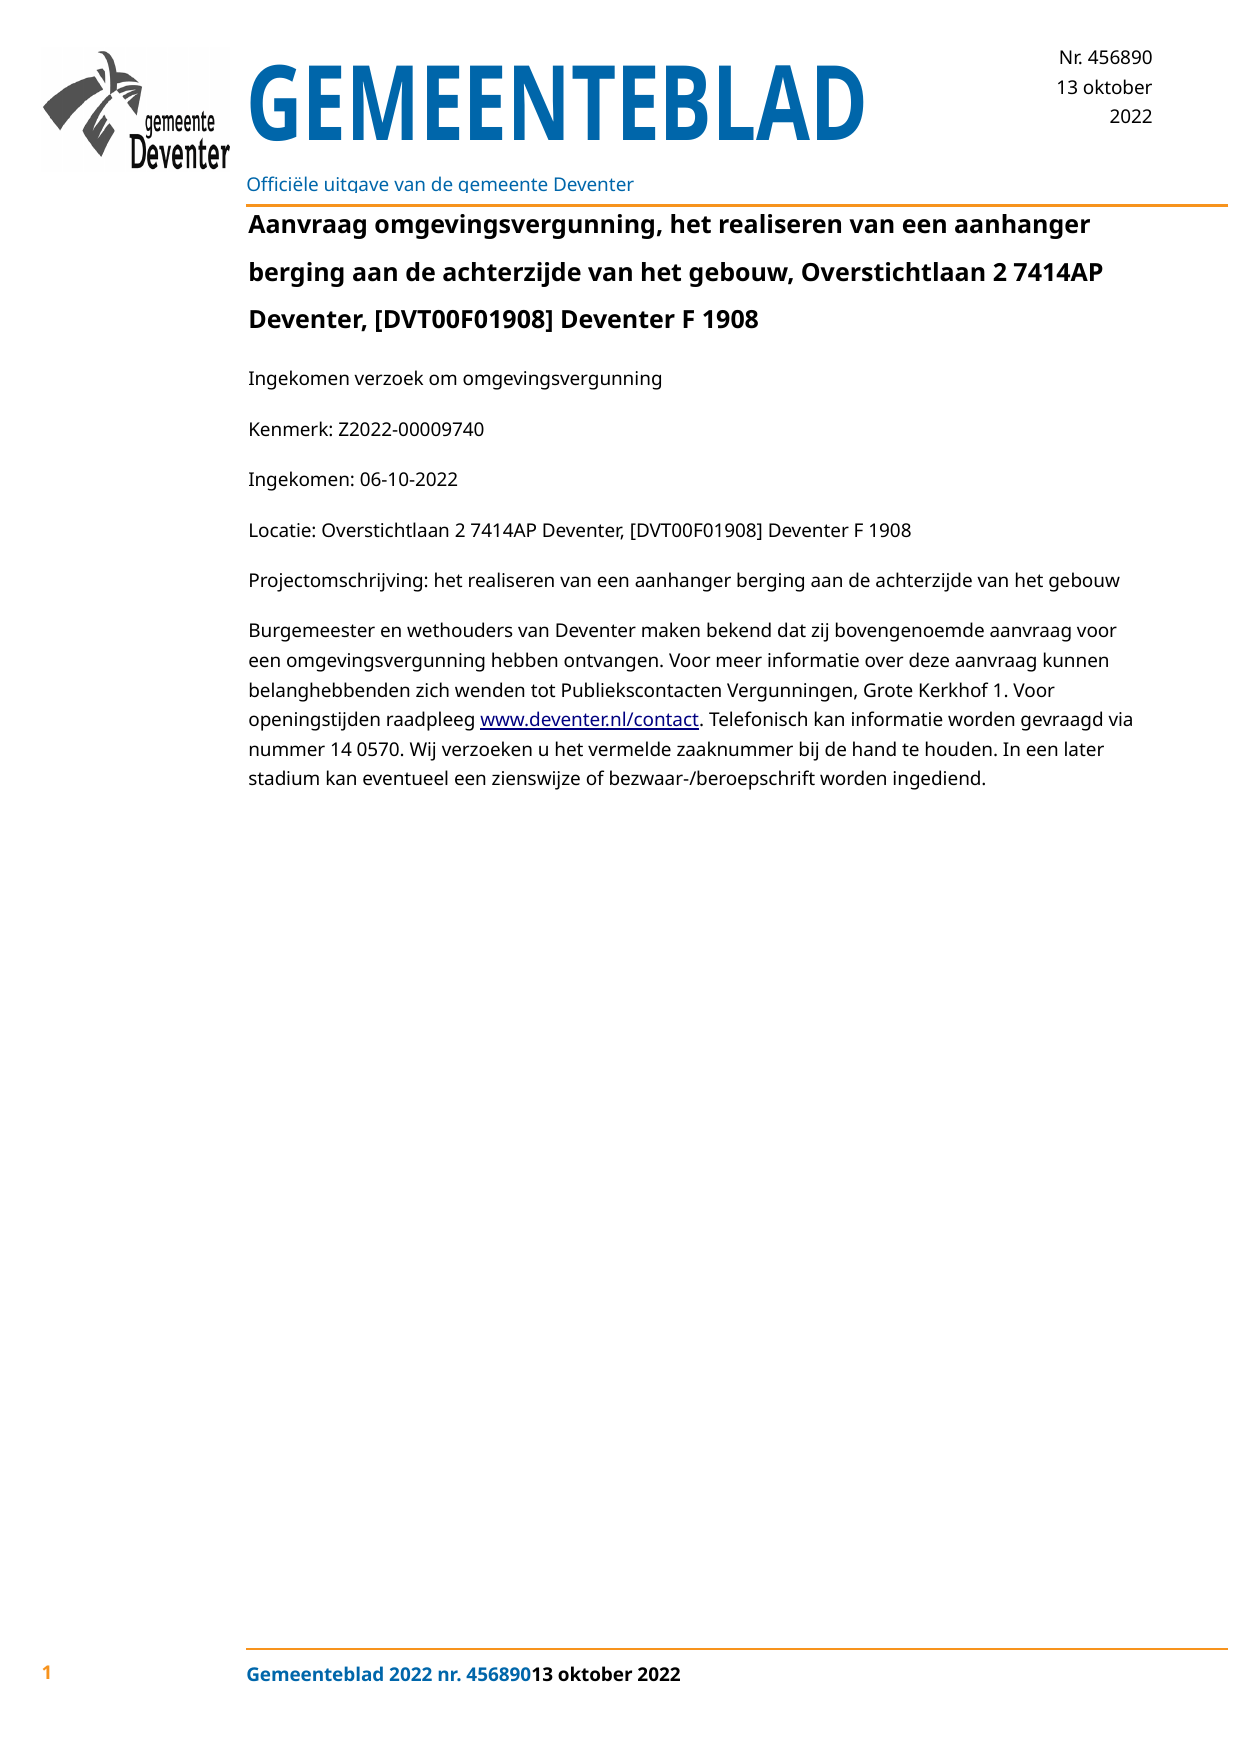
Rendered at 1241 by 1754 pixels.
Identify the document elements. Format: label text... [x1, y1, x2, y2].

text Ingekomen verzoek om omgevingsvergunning [248, 366, 1152, 391]
text Locatie: Overstichtlaan 2 7414AP Deventer, [DVT00F01908] Deventer F 1908 [248, 517, 1152, 542]
text Kenmerk: Z2022-00009740 [248, 416, 1152, 442]
picture [41, 47, 231, 172]
text Projectomschrijving: het realiseren van een aanhanger berging aan de achterzijde van het gebouw [248, 567, 1152, 593]
text Burgemeester en wethouders van Deventer maken bekend dat zij bovengenoemde aanvraag voor een omgevingsvergunning hebben ontvangen. Voor meer informatie over deze aanvraag kunnen belanghebbenden zich wenden tot Publiekscontacten Vergunningen, Grote Kerkhof 1. Voor openingstijden raadpleeg www.deventer.nl/contact. Telefonisch kan informatie worden gevraagd via nummer 14 0570. Wij verzoeken u het vermelde zaaknummer bij de hand te houden. In een later stadium kan eventueel een zienswijze of bezwaar-/beroepschrift worden ingediend. [248, 618, 1152, 791]
text Aanvraag omgevingsvergunning, het realiseren van een aanhanger berging aan de achterzijde van het gebouw, Overstichtlaan 2 7414AP Deventer, [DVT00F01908] Deventer F 1908 [248, 207, 1152, 336]
text Ingekomen: 06-10-2022 [248, 466, 1152, 492]
